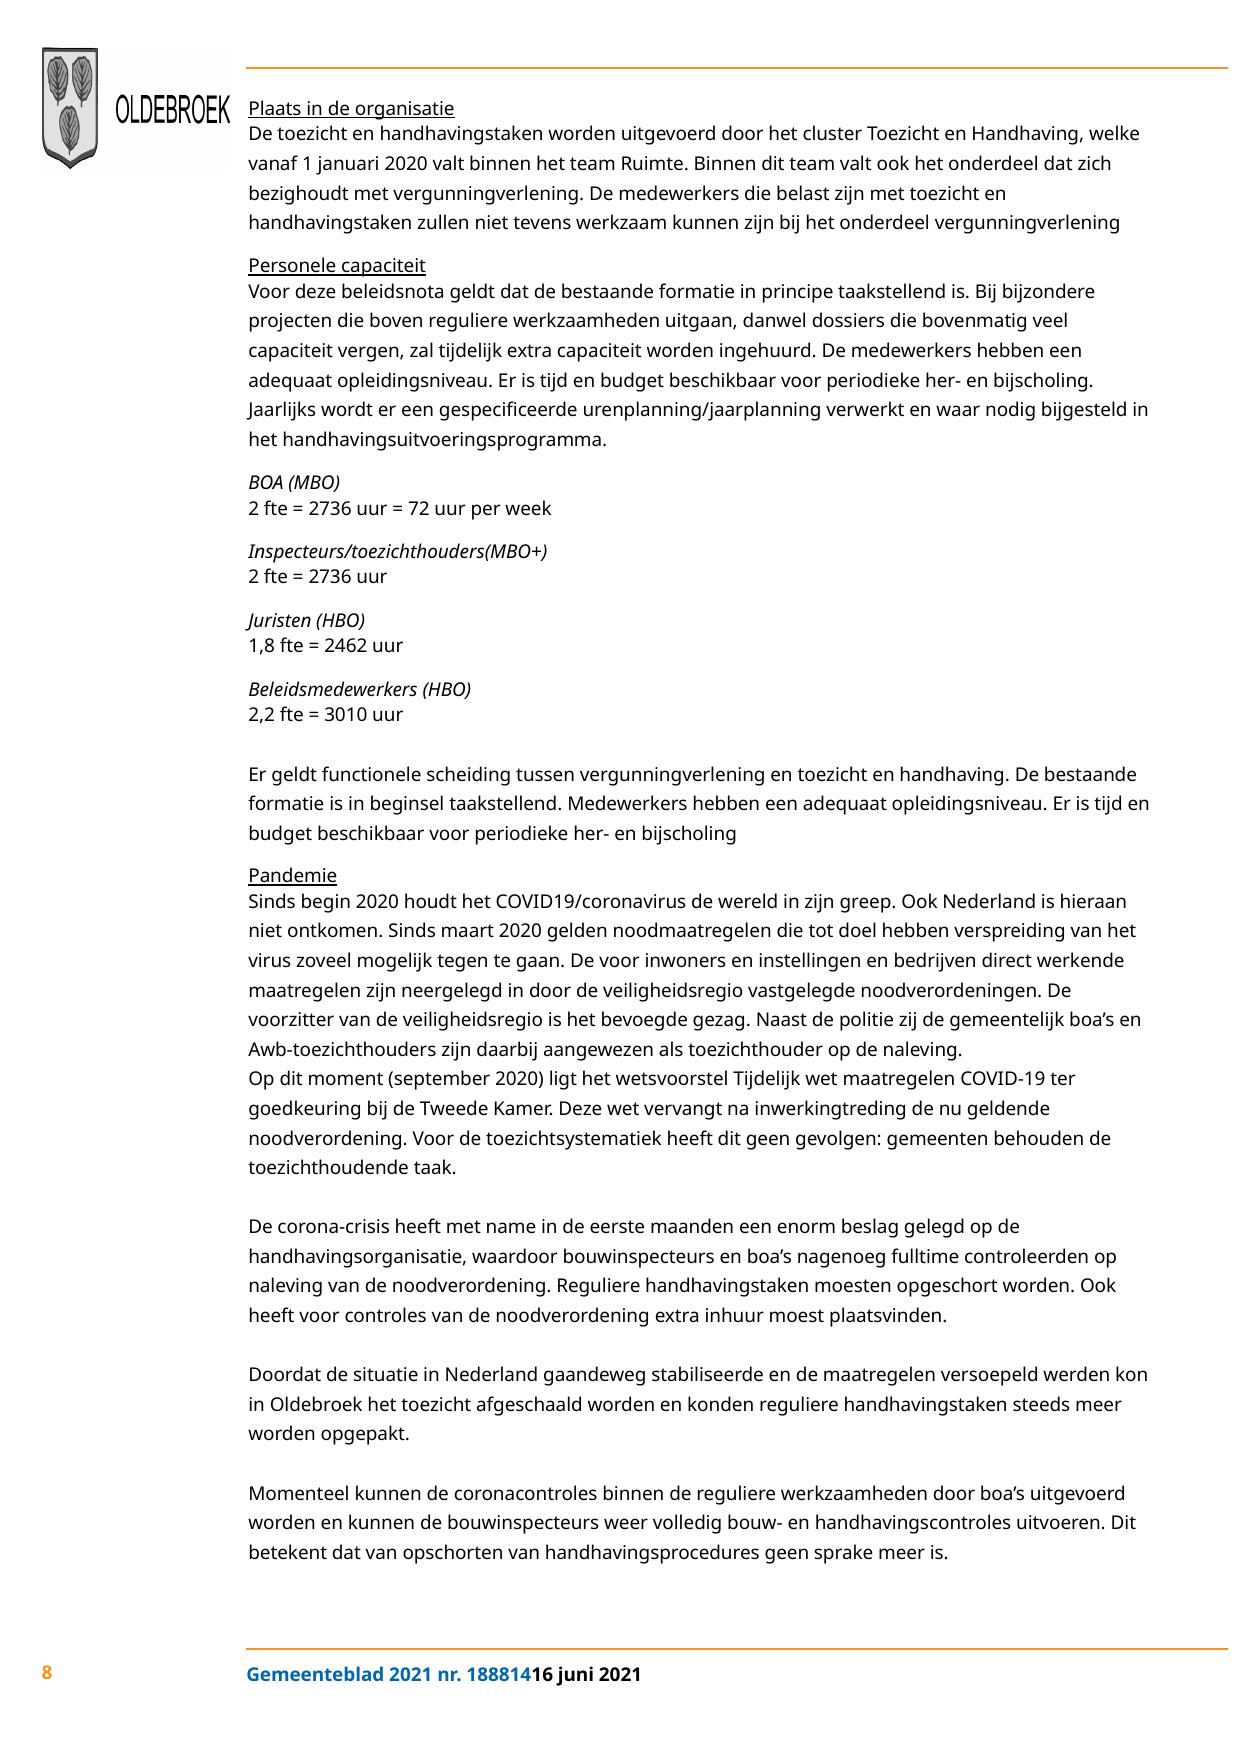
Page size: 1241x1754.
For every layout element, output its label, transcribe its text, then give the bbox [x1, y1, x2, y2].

text Beleidsmedewerkers (HBO) [248, 676, 1152, 701]
text Jaarlijks wordt er een gespecificeerde urenplanning/jaarplanning verwerkt en waar nodig bijgesteld in het handhavingsuitvoeringsprogramma. [248, 396, 1152, 452]
text Momenteel kunnen de coronacontroles binnen de reguliere werkzaamheden door boa’s uitgevoerd worden en kunnen de bouwinspecteurs weer volledig bouw- en handhavingscontroles uitvoeren. Dit betekent dat van opschorten van handhavingsprocedures geen sprake meer is. [248, 1480, 1152, 1565]
text 2 fte = 2736 uur [248, 564, 1152, 589]
text Inspecteurs/toezichthouders(MBO+) [248, 538, 1152, 564]
text Sinds begin 2020 houdt het COVID19/coronavirus de wereld in zijn greep. Ook Nederland is hieraan niet ontkomen. Sinds maart 2020 gelden noodmaatregelen die tot doel hebben verspreiding van het virus zoveel mogelijk tegen te gaan. De voor inwoners en instellingen en bedrijven direct werkende maatregelen zijn neergelegd in door de veiligheidsregio vastgelegde noodverordeningen. De voorzitter van de veiligheidsregio is het bevoegde gezag. Naast de politie zij de gemeentelijk boa’s en Awb-toezichthouders zijn daarbij aangewezen als toezichthouder op de naleving. [248, 888, 1152, 1062]
text De toezicht en handhavingstaken worden uitgevoerd door het cluster Toezicht en Handhaving, welke vanaf 1 januari 2020 valt binnen het team Ruimte. Binnen dit team valt ook het onderdeel dat zich bezighoudt met vergunningverlening. De medewerkers die belast zijn met toezicht en handhavingstaken zullen niet tevens werkzaam kunnen zijn bij het onderdeel vergunningverlening [248, 121, 1152, 235]
text Doordat de situatie in Nederland gaandeweg stabiliseerde en de maatregelen versoepeld werden kon in Oldebroek het toezicht afgeschaald worden en konden reguliere handhavingstaken steeds meer worden opgepakt. [248, 1361, 1152, 1446]
text Voor deze beleidsnota geldt dat de bestaande formatie in principe taakstellend is. Bij bijzondere projecten die boven reguliere werkzaamheden uitgaan, danwel dossiers die bovenmatig veel capaciteit vergen, zal tijdelijk extra capaciteit worden ingehuurd. De medewerkers hebben een adequaat opleidingsniveau. Er is tijd en budget beschikbaar voor periodieke her- en bijscholing. [248, 278, 1152, 393]
text Pandemie [248, 862, 1152, 888]
text 2,2 fte = 3010 uur [248, 701, 1152, 727]
text 2 fte = 2736 uur = 72 uur per week [248, 495, 1152, 521]
picture [41, 47, 231, 172]
text Op dit moment (september 2020) ligt het wetsvoorstel Tijdelijk wet maatregelen COVID-19 ter goedkeuring bij de Tweede Kamer. Deze wet vervangt na inwerkingtreding de nu geldende noodverordening. Voor de toezichtsystematiek heeft dit geen gevolgen: gemeenten behouden de toezichthoudende taak. [248, 1066, 1152, 1180]
text Juristen (HBO) [248, 607, 1152, 633]
text BOA (MBO) [248, 469, 1152, 495]
table_header Er geldt functionele scheiding tussen vergunningverlening en toezicht en handhaving. De bestaande formatie is in beginsel taakstellend. Medewerkers hebben een adequaat opleidingsniveau. Er is tijd en budget beschikbaar voor periodieke her- en bijscholing [248, 761, 1152, 846]
text De corona-crisis heeft met name in de eerste maanden een enorm beslag gelegd op de handhavingsorganisatie, waardoor bouwinspecteurs en boa’s nagenoeg fulltime controleerden op naleving van de noodverordening. Reguliere handhavingstaken moesten opgeschort worden. Ook heeft voor controles van de noodverordening extra inhuur moest plaatsvinden. [248, 1213, 1152, 1328]
text Personele capaciteit [248, 252, 1152, 278]
text Plaats in de organisatie [248, 95, 1152, 121]
text 1,8 fte = 2462 uur [248, 633, 1152, 658]
